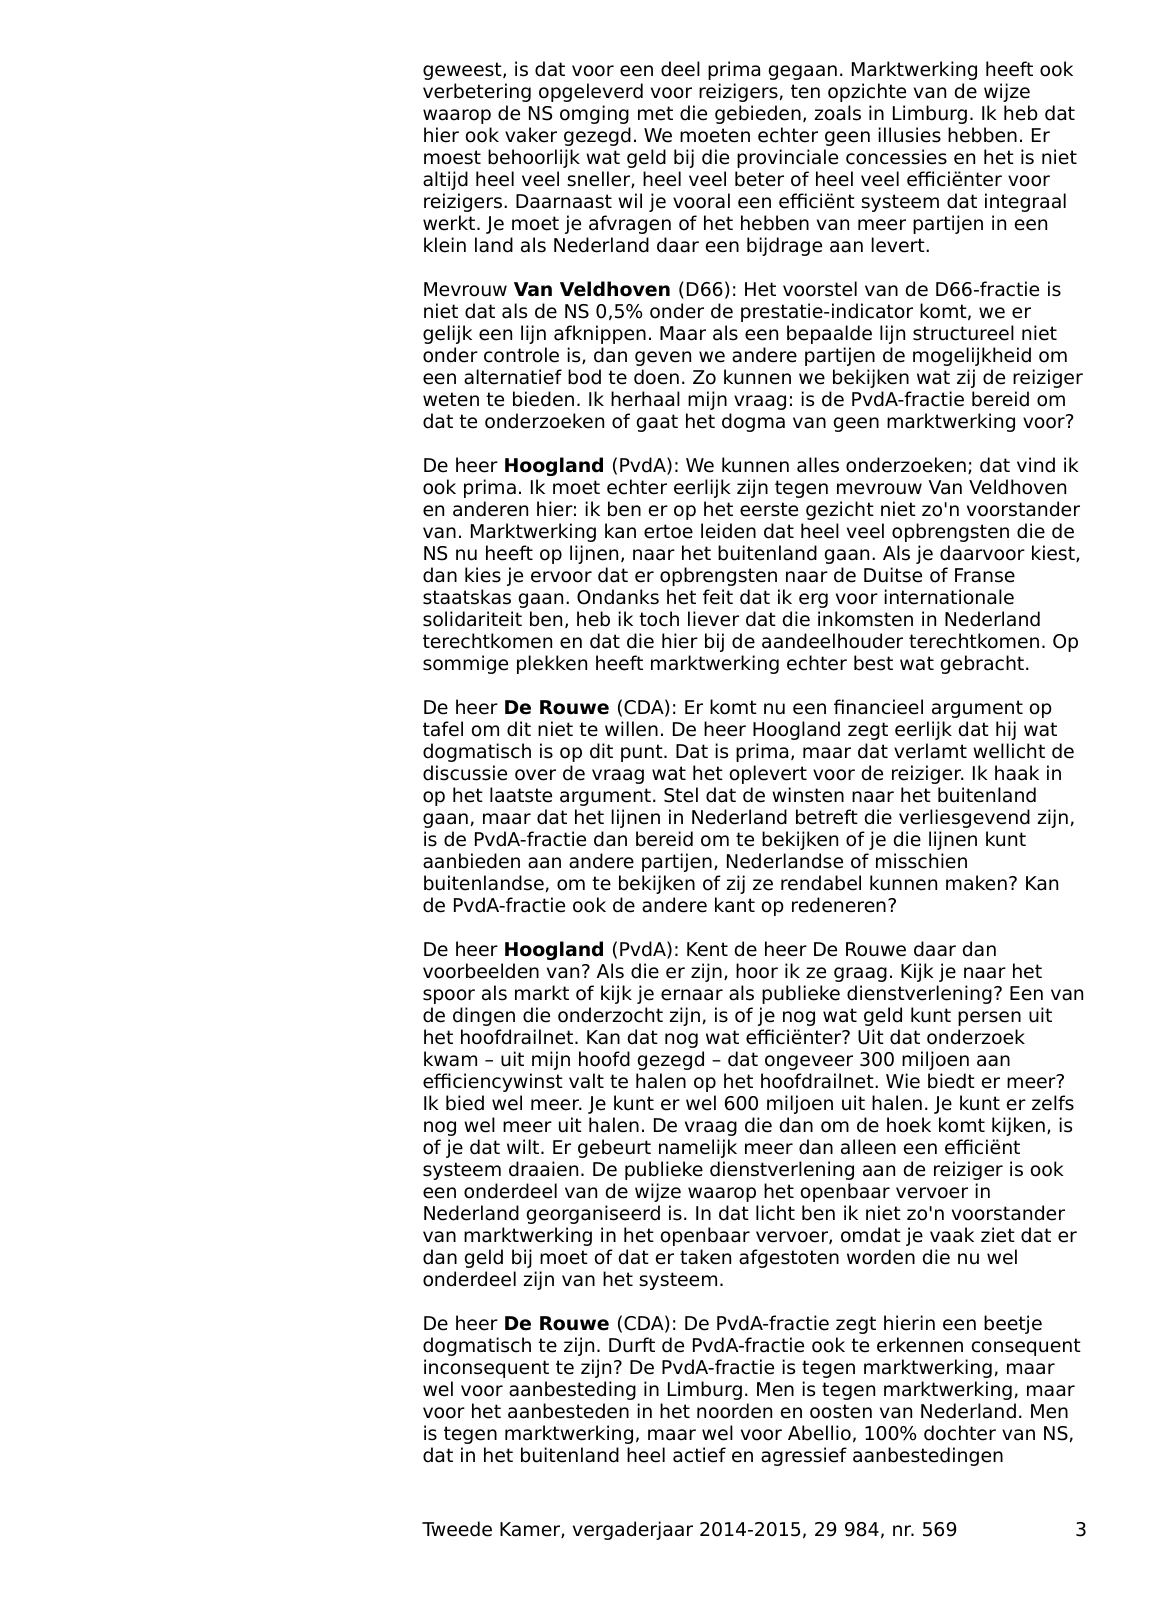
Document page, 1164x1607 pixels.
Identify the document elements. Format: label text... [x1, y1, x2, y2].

text De heer Hoogland (PvdA): Kent de heer De Rouwe daar dan voorbeelden van? Als die er zijn, hoor ik ze graag. Kijk je naar het spoor als markt of kijk je ernaar als publieke dienstverlening? Een van de dingen die onderzocht zijn, is of je nog wat geld kunt persen uit het hoofdrailnet. Kan dat nog wat efficiënter? Uit dat onderzoek kwam – uit mijn hoofd gezegd – dat ongeveer 300 miljoen aan efficiencywinst valt te halen op het hoofdrailnet. Wie biedt er meer? Ik bied wel meer. Je kunt er wel 600 miljoen uit halen. Je kunt er zelfs nog wel meer uit halen. De vraag die dan om de hoek komt kijken, is of je dat wilt. Er gebeurt namelijk meer dan alleen een efficiënt systeem draaien. De publieke dienstverlening aan de reiziger is ook een onderdeel van de wijze waarop het openbaar vervoer in Nederland georganiseerd is. In dat licht ben ik niet zo'n voorstander van marktwerking in het openbaar vervoer, omdat je vaak ziet dat er dan geld bij moet of dat er taken afgestoten worden die nu wel onderdeel zijn van het systeem. [422, 939, 1087, 1291]
text De heer Hoogland (PvdA): We kunnen alles onderzoeken; dat vind ik ook prima. Ik moet echter eerlijk zijn tegen mevrouw Van Veldhoven en anderen hier: ik ben er op het eerste gezicht niet zo'n voorstander van. Marktwerking kan ertoe leiden dat heel veel opbrengsten die de NS nu heeft op lijnen, naar het buitenland gaan. Als je daarvoor kiest, dan kies je ervoor dat er opbrengsten naar de Duitse of Franse staatskas gaan. Ondanks het feit dat ik erg voor internationale solidariteit ben, heb ik toch liever dat die inkomsten in Nederland terechtkomen en dat die hier bij de aandeelhouder terechtkomen. Op sommige plekken heeft marktwerking echter best wat gebracht. [422, 455, 1087, 675]
text Mevrouw Van Veldhoven (D66): Het voorstel van de D66-fractie is niet dat als de NS 0,5% onder de prestatie-indicator komt, we er gelijk een lijn afknippen. Maar als een bepaalde lijn structureel niet onder controle is, dan geven we andere partijen de mogelijkheid om een alternatief bod te doen. Zo kunnen we bekijken wat zij de reiziger weten te bieden. Ik herhaal mijn vraag: is de PvdA-fractie bereid om dat te onderzoeken of gaat het dogma van geen marktwerking voor? [422, 279, 1087, 433]
text De heer De Rouwe (CDA): Er komt nu een financieel argument op tafel om dit niet te willen. De heer Hoogland zegt eerlijk dat hij wat dogmatisch is op dit punt. Dat is prima, maar dat verlamt wellicht de discussie over de vraag wat het oplevert voor de reiziger. Ik haak in op het laatste argument. Stel dat de winsten naar het buitenland gaan, maar dat het lijnen in Nederland betreft die verliesgevend zijn, is de PvdA-fractie dan bereid om te bekijken of je die lijnen kunt aanbieden aan andere partijen, Nederlandse of misschien buitenlandse, om te bekijken of zij ze rendabel kunnen maken? Kan de PvdA-fractie ook de andere kant op redeneren? [422, 697, 1087, 917]
text geweest, is dat voor een deel prima gegaan. Marktwerking heeft ook verbetering opgeleverd voor reizigers, ten opzichte van de wijze waarop de NS omging met die gebieden, zoals in Limburg. Ik heb dat hier ook vaker gezegd. We moeten echter geen illusies hebben. Er moest behoorlijk wat geld bij die provinciale concessies en het is niet altijd heel veel sneller, heel veel beter of heel veel efficiënter voor reizigers. Daarnaast wil je vooral een efficiënt systeem dat integraal werkt. Je moet je afvragen of het hebben van meer partijen in een klein land als Nederland daar een bijdrage aan levert. [422, 59, 1087, 257]
text De heer De Rouwe (CDA): De PvdA-fractie zegt hierin een beetje dogmatisch te zijn. Durft de PvdA-fractie ook te erkennen consequent inconsequent te zijn? De PvdA-fractie is tegen marktwerking, maar wel voor aanbesteding in Limburg. Men is tegen marktwerking, maar voor het aanbesteden in het noorden en oosten van Nederland. Men is tegen marktwerking, maar wel voor Abellio, 100% dochter van NS, dat in het buitenland heel actief en agressief aanbestedingen [422, 1313, 1087, 1467]
